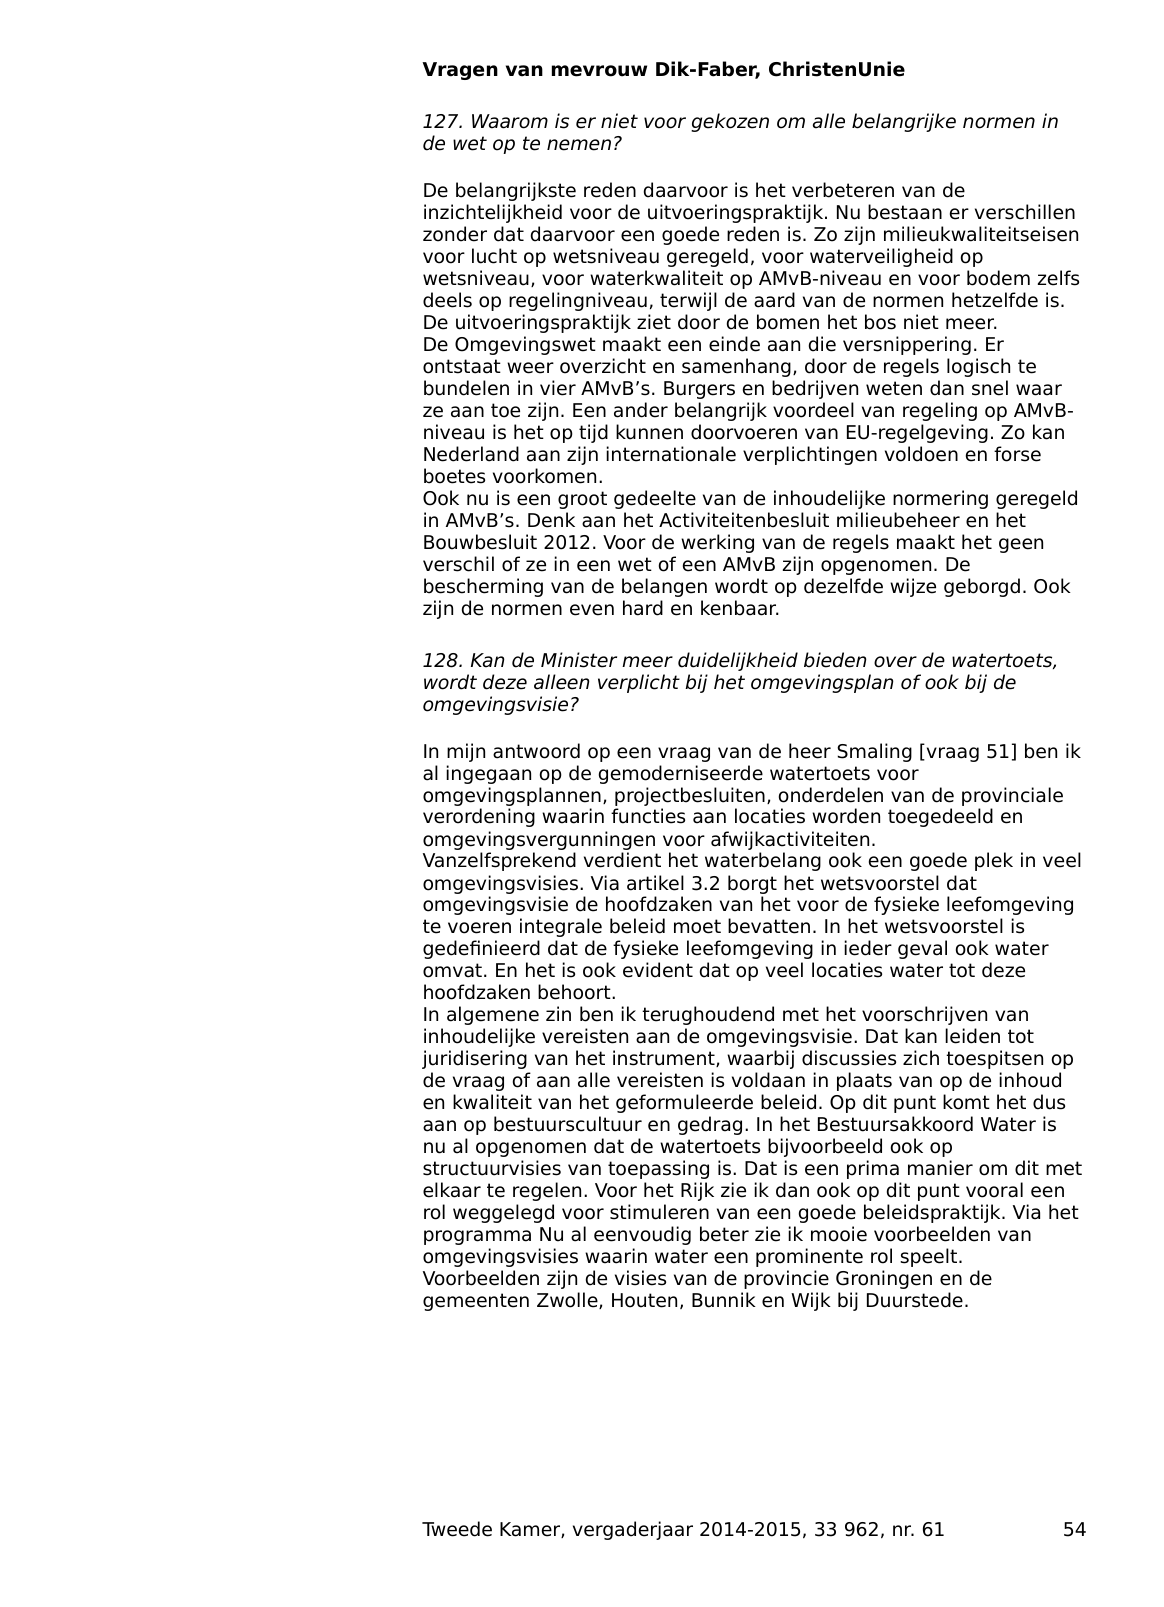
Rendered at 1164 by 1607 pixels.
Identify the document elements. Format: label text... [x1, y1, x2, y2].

text De Omgevingswet maakt een einde aan die versnippering. Er ontstaat weer overzicht en samenhang, door de regels logisch te bundelen in vier AMvB’s. Burgers en bedrijven weten dan snel waar ze aan toe zijn. Een ander belangrijk voordeel van regeling op AMvB-niveau is het op tijd kunnen doorvoeren van EU-regelgeving. Zo kan Nederland aan zijn internationale verplichtingen voldoen en forse boetes voorkomen. [422, 334, 1087, 488]
text Ook nu is een groot gedeelte van de inhoudelijke normering geregeld in AMvB’s. Denk aan het Activiteitenbesluit milieubeheer en het Bouwbesluit 2012. Voor de werking van de regels maakt het geen verschil of ze in een wet of een AMvB zijn opgenomen. De bescherming van de belangen wordt op dezelfde wijze geborgd. Ook zijn de normen even hard en kenbaar. [422, 488, 1087, 619]
subtitle 127. Waarom is er niet voor gekozen om alle belangrijke normen in de wet op te nemen? [422, 111, 1087, 155]
text Vanzelfsprekend verdient het waterbelang ook een goede plek in veel omgevingsvisies. Via artikel 3.2 borgt het wetsvoorstel dat omgevingsvisie de hoofdzaken van het voor de fysieke leefomgeving te voeren integrale beleid moet bevatten. In het wetsvoorstel is gedefinieerd dat de fysieke leefomgeving in ieder geval ook water omvat. En het is ook evident dat op veel locaties water tot deze hoofdzaken behoort. [422, 850, 1087, 1004]
subtitle 128. Kan de Minister meer duidelijkheid bieden over de watertoets, wordt deze alleen verplicht bij het omgevingsplan of ook bij de omgevingsvisie? [422, 649, 1087, 716]
text De belangrijkste reden daarvoor is het verbeteren van de inzichtelijkheid voor de uitvoeringspraktijk. Nu bestaan er verschillen zonder dat daarvoor een goede reden is. Zo zijn milieukwaliteitseisen voor lucht op wetsniveau geregeld, voor waterveiligheid op wetsniveau, voor waterkwaliteit op AMvB-niveau en voor bodem zelfs deels op regelingniveau, terwijl de aard van de normen hetzelfde is. De uitvoeringspraktijk ziet door de bomen het bos niet meer. [422, 180, 1087, 334]
text In mijn antwoord op een vraag van de heer Smaling [vraag 51] ben ik al ingegaan op de gemoderniseerde watertoets voor omgevingsplannen, projectbesluiten, onderdelen van de provinciale verordening waarin functies aan locaties worden toegedeeld en omgevingsvergunningen voor afwijkactiviteiten. [422, 741, 1087, 850]
subtitle Vragen van mevrouw Dik-Faber, ChristenUnie [422, 59, 1087, 81]
text In algemene zin ben ik terughoudend met het voorschrijven van inhoudelijke vereisten aan de omgevingsvisie. Dat kan leiden tot juridisering van het instrument, waarbij discussies zich toespitsen op de vraag of aan alle vereisten is voldaan in plaats van op de inhoud en kwaliteit van het geformuleerde beleid. Op dit punt komt het dus aan op bestuurscultuur en gedrag. In het Bestuursakkoord Water is nu al opgenomen dat de watertoets bijvoorbeeld ook op structuurvisies van toepassing is. Dat is een prima manier om dit met elkaar te regelen. Voor het Rijk zie ik dan ook op dit punt vooral een rol weggelegd voor stimuleren van een goede beleidspraktijk. Via het programma Nu al eenvoudig beter zie ik mooie voorbeelden van omgevingsvisies waarin water een prominente rol speelt. Voorbeelden zijn de visies van de provincie Groningen en de gemeenten Zwolle, Houten, Bunnik en Wijk bij Duurstede. [422, 1004, 1087, 1312]
